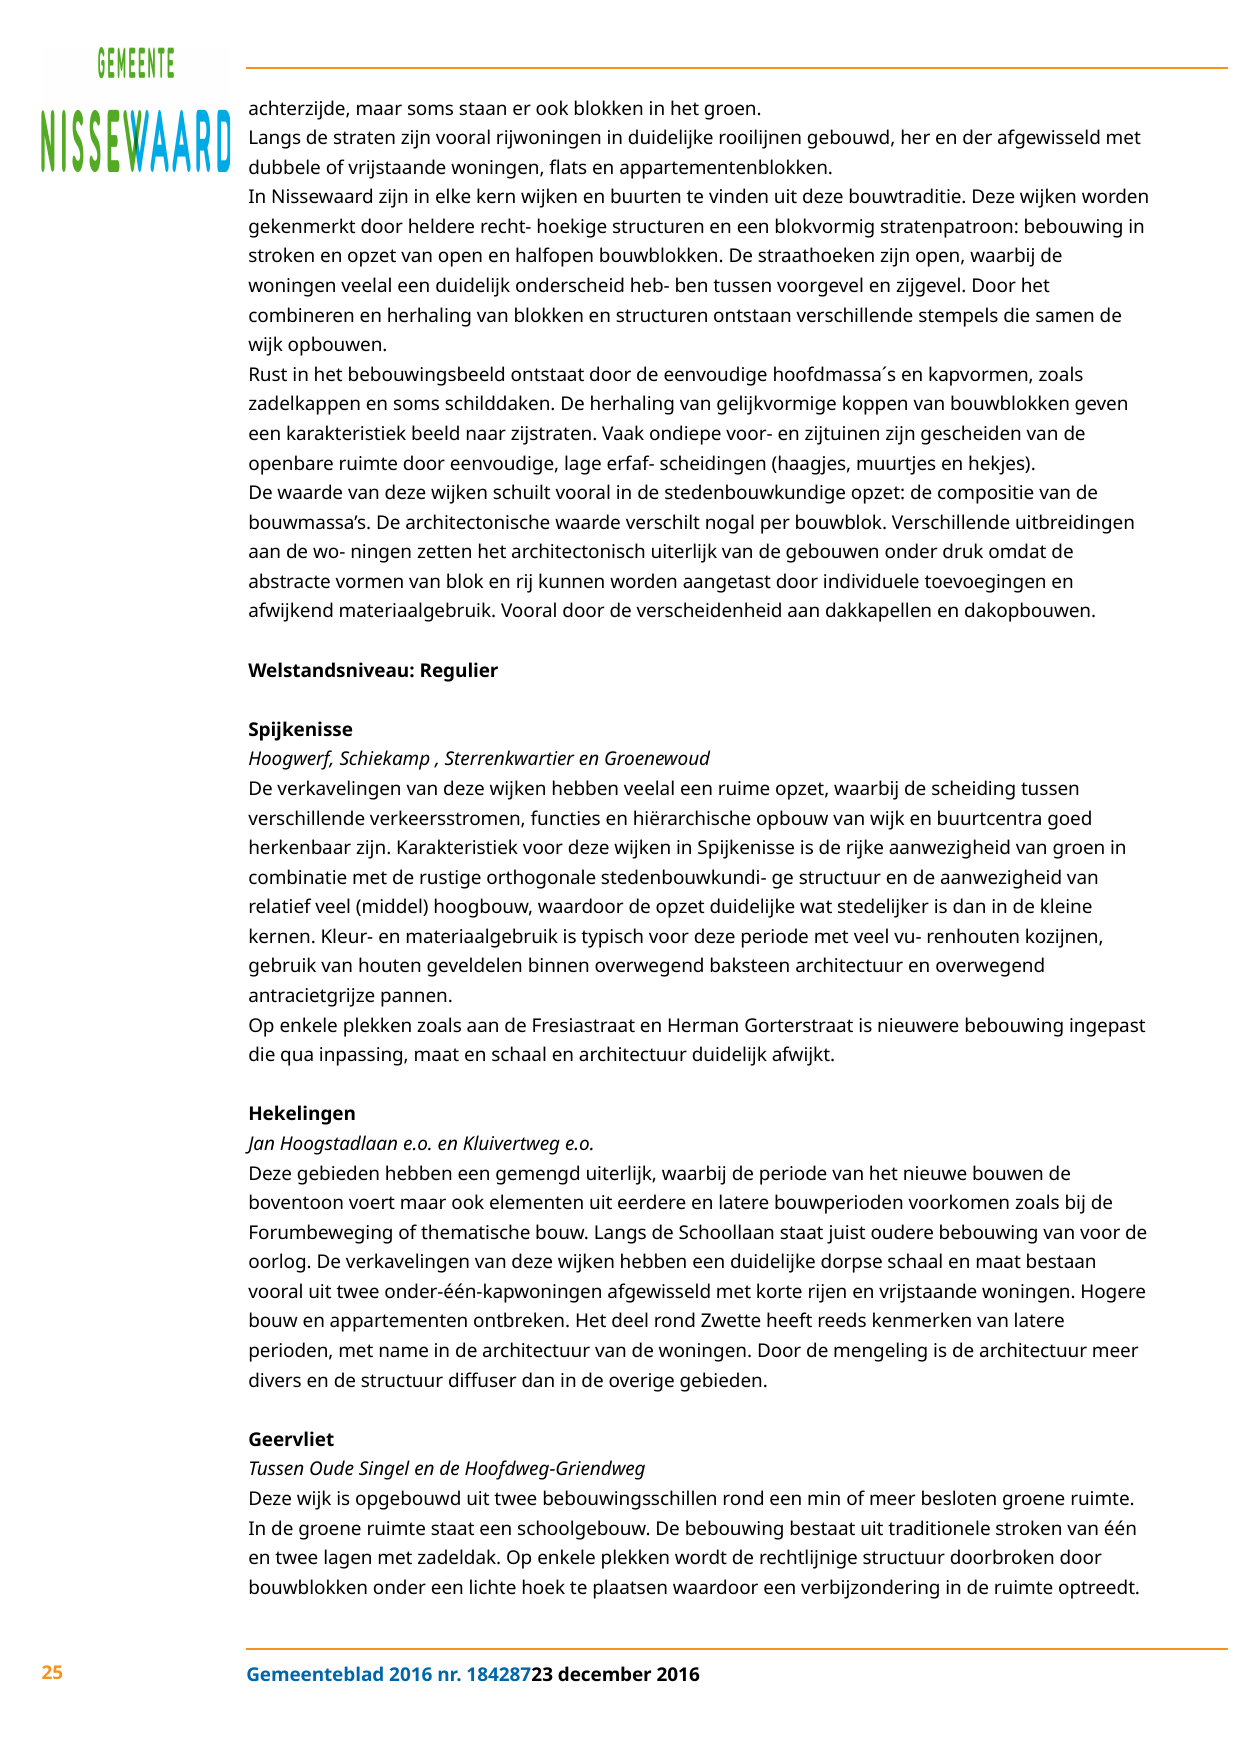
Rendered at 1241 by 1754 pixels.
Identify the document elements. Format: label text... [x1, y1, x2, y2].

text De waarde van deze wijken schuilt vooral in de stedenbouwkundige opzet: de compositie van de bouwmassa’s. De architectonische waarde verschilt nogal per bouwblok. Verschillende uitbreidingen aan de wo- ningen zetten het architectonisch uiterlijk van de gebouwen onder druk omdat de abstracte vormen van blok en rij kunnen worden aangetast door individuele toevoegingen en afwijkend materiaalgebruik. Vooral door de verscheidenheid aan dakkapellen en dakopbouwen. [248, 479, 1152, 623]
picture [176, 157, 187, 172]
text In Nissewaard zijn in elke kern wijken en buurten te vinden uit deze bouwtraditie. Deze wijken worden gekenmerkt door heldere recht- hoekige structuren en een blokvormig stratenpatroon: bebouwing in stroken en opzet van open en halfopen bouwblokken. De straathoeken zijn open, waarbij de woningen veelal een duidelijk onderscheid heb- ben tussen voorgevel en zijgevel. Door het combineren en herhaling van blokken en structuren ontstaan verschillende stempels die samen de wijk opbouwen. [248, 183, 1152, 357]
text Welstandsniveau: Regulier [248, 657, 1152, 683]
picture [200, 151, 206, 172]
text Tussen Oude Singel en de Hoofdweg-Griendweg [248, 1456, 1152, 1481]
picture [154, 157, 165, 172]
text Deze wijk is opgebouwd uit twee bebouwingsschillen rond een min of meer besloten groene ruimte. In de groene ruimte staat een schoolgebouw. De bebouwing bestaat uit traditionele stroken van één en twee lagen met zadeldak. Op enkele plekken wordt de rechtlijnige structuur doorbroken door bouwblokken onder een lichte hoek te plaatsen waardoor een verbijzondering in de ruimte optreedt. [248, 1485, 1152, 1600]
picture [41, 47, 231, 172]
text De verkavelingen van deze wijken hebben veelal een ruime opzet, waarbij de scheiding tussen verschillende verkeersstromen, functies en hiërarchische opbouw van wijk en buurtcentra goed herkenbaar zijn. Karakteristiek voor deze wijken in Spijkenisse is de rijke aanwezigheid van groen in combinatie met de rustige orthogonale stedenbouwkundi- ge structuur en de aanwezigheid van relatief veel (middel) hoogbouw, waardoor de opzet duidelijke wat stedelijker is dan in de kleine kernen. Kleur- en materiaalgebruik is typisch voor deze periode met veel vu- renhouten kozijnen, gebruik van houten geveldelen binnen overwegend baksteen architectuur en overwegend antracietgrijze pannen. [248, 775, 1152, 1008]
text Op enkele plekken zoals aan de Fresiastraat en Herman Gorterstraat is nieuwere bebouwing ingepast die qua inpassing, maat en schaal en architectuur duidelijk afwijkt. [248, 1012, 1152, 1067]
text Hoogwerf, Schiekamp , Sterrenkwartier en Groenewoud [248, 746, 1152, 771]
text Spijkenisse [248, 716, 1152, 742]
text Rust in het bebouwingsbeeld ontstaat door de eenvoudige hoofdmassa´s en kapvormen, zoals zadelkappen en soms schilddaken. De herhaling van gelijkvormige koppen van bouwblokken geven een karakteristiek beeld naar zijstraten. Vaak ondiepe voor- en zijtuinen zijn gescheiden van de openbare ruimte door eenvoudige, lage erfaf- scheidingen (haagjes, muurtjes en hekjes). [248, 361, 1152, 476]
text Hekelingen [248, 1101, 1152, 1126]
text Deze gebieden hebben een gemengd uiterlijk, waarbij de periode van het nieuwe bouwen de boventoon voert maar ook elementen uit eerdere en latere bouwperioden voorkomen zoals bij de Forumbeweging of thematische bouw. Langs de Schoollaan staat juist oudere bebouwing van voor de oorlog. De verkavelingen van deze wijken hebben een duidelijke dorpse schaal en maat bestaan vooral uit twee onder-één-kapwoningen afgewisseld met korte rijen en vrijstaande woningen. Hogere bouw en appartementen ontbreken. Het deel rond Zwette heeft reeds kenmerken van latere perioden, met name in de architectuur van de woningen. Door de mengeling is de architectuur meer divers en de structuur diffuser dan in de overige gebieden. [248, 1160, 1152, 1393]
text Jan Hoogstadlaan e.o. en Kluivertweg e.o. [248, 1130, 1152, 1156]
text achterzijde, maar soms staan er ook blokken in het groen. [248, 95, 1152, 121]
text Langs de straten zijn vooral rijwoningen in duidelijke rooilijnen gebouwd, her en der afgewisseld met dubbele of vrijstaande woningen, flats en appartementenblokken. [248, 124, 1152, 180]
text Geervliet [248, 1426, 1152, 1452]
picture [222, 122, 227, 160]
picture [201, 122, 206, 138]
